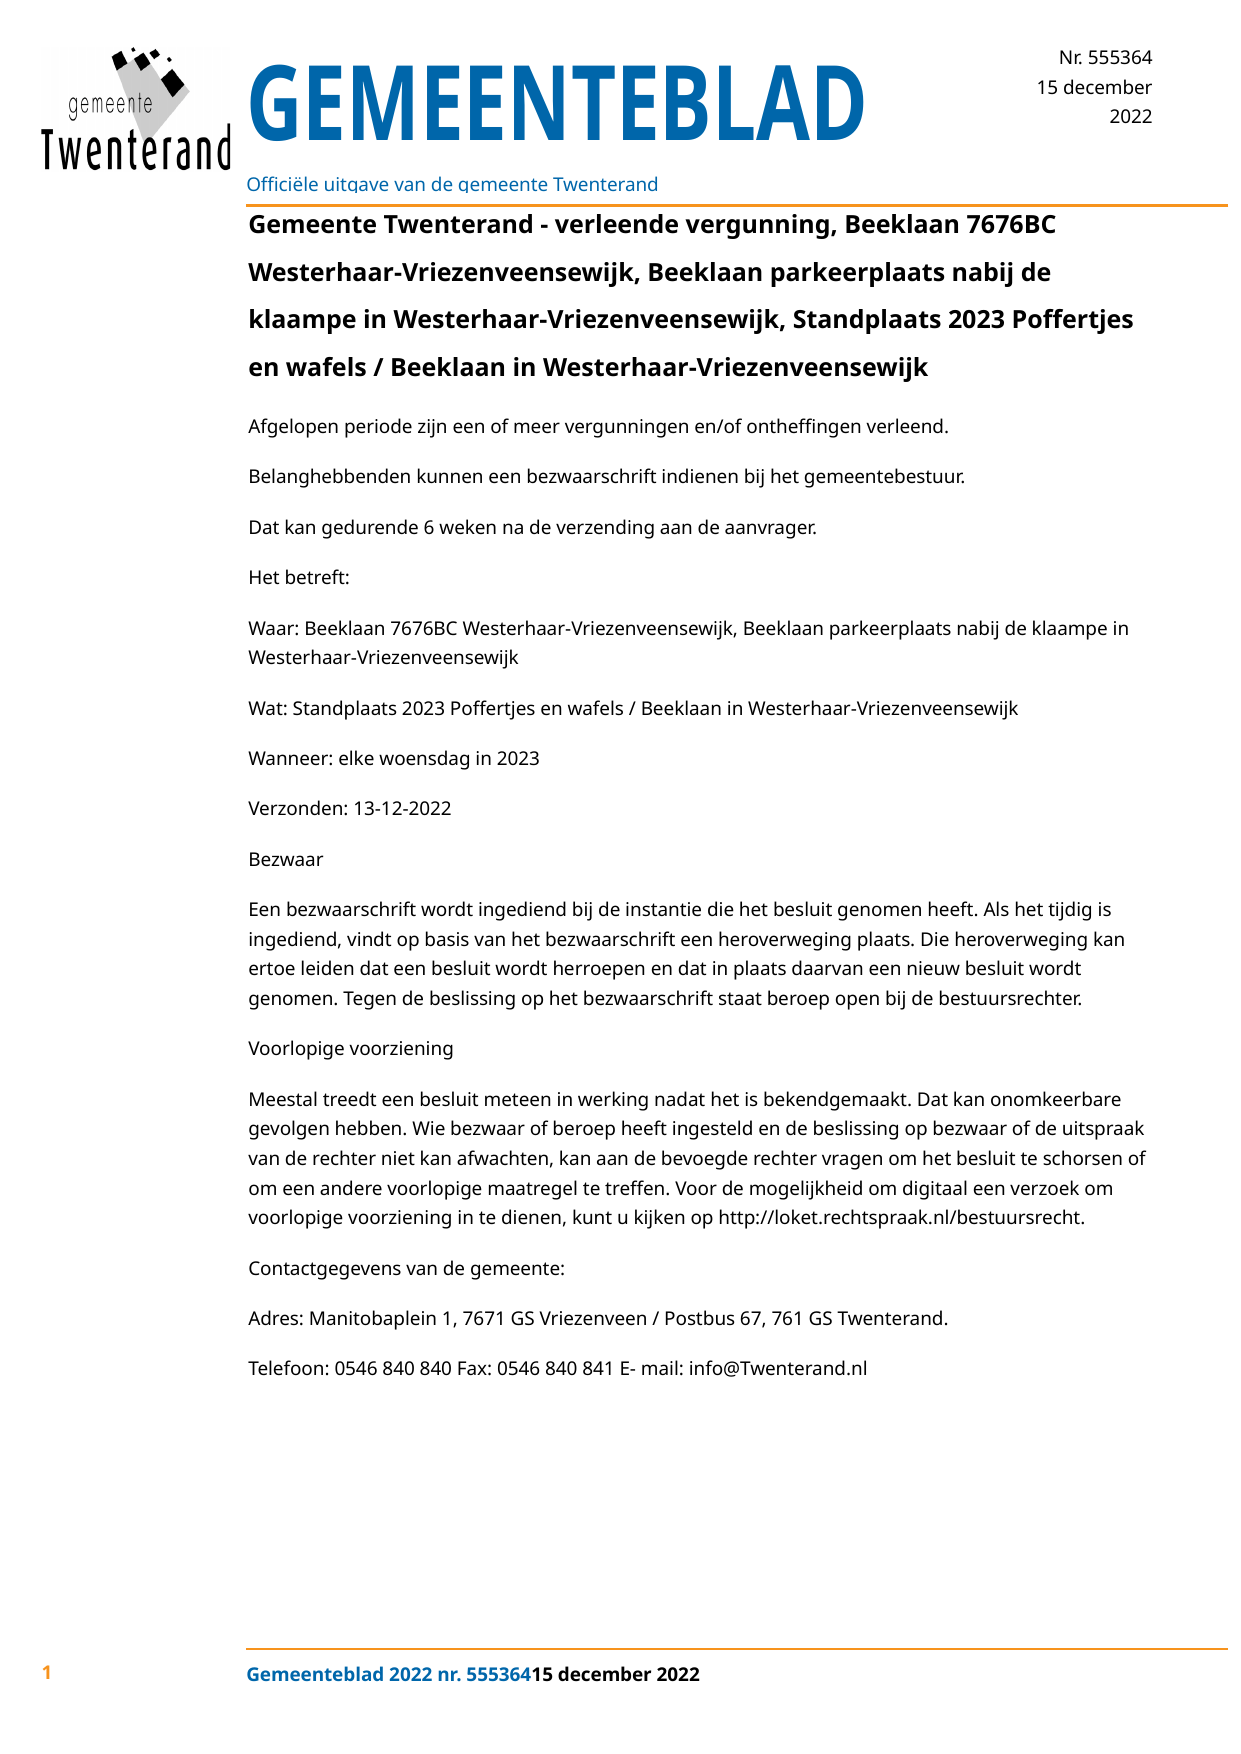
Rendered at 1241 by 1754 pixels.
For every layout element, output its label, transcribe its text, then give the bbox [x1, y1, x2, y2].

text Adres: Manitobaplein 1, 7671 GS Vriezenveen / Postbus 67, 761 GS Twenterand. [248, 1305, 1152, 1331]
text Afgelopen periode zijn een of meer vergunningen en/of ontheffingen verleend. [248, 413, 1152, 439]
text Belanghebbenden kunnen een bezwaarschrift indienen bij het gemeentebestuur. [248, 463, 1152, 489]
text Contactgegevens van de gemeente: [248, 1255, 1152, 1281]
text Meestal treedt een besluit meteen in werking nadat het is bekendgemaakt. Dat kan onomkeerbare gevolgen hebben. Wie bezwaar of beroep heeft ingesteld en de beslissing op bezwaar of de uitspraak van de rechter niet kan afwachten, kan aan de bevoegde rechter vragen om het besluit te schorsen of om een andere voorlopige maatregel te treffen. Voor de mogelijkheid om digitaal een verzoek om voorlopige voorziening in te dienen, kunt u kijken op http://loket.rechtspraak.nl/bestuursrecht. [248, 1086, 1152, 1230]
text Dat kan gedurende 6 weken na de verzending aan de aanvrager. [248, 514, 1152, 540]
text Telefoon: 0546 840 840 Fax: 0546 840 841 E- mail: info@Twenterand.nl [248, 1356, 1152, 1381]
picture [41, 47, 231, 172]
text Waar: Beeklaan 7676BC Westerhaar-Vriezenveensewijk, Beeklaan parkeerplaats nabij de klaampe in Westerhaar-Vriezenveensewijk [248, 615, 1152, 670]
text Wat: Standplaats 2023 Poffertjes en wafels / Beeklaan in Westerhaar-Vriezenveensewijk [248, 695, 1152, 721]
text Het betreft: [248, 564, 1152, 590]
text Bezwaar [248, 846, 1152, 872]
text Wanneer: elke woensdag in 2023 [248, 745, 1152, 771]
text Verzonden: 13-12-2022 [248, 796, 1152, 821]
text Gemeente Twenterand - verleende vergunning, Beeklaan 7676BC Westerhaar-Vriezenveensewijk, Beeklaan parkeerplaats nabij de klaampe in Westerhaar-Vriezenveensewijk, Standplaats 2023 Poffertjes en wafels / Beeklaan in Westerhaar-Vriezenveensewijk [248, 207, 1152, 384]
text Een bezwaarschrift wordt ingediend bij de instantie die het besluit genomen heeft. Als het tijdig is ingediend, vindt op basis van het bezwaarschrift een heroverweging plaats. Die heroverweging kan ertoe leiden dat een besluit wordt herroepen en dat in plaats daarvan een nieuw besluit wordt genomen. Tegen de beslissing op het bezwaarschrift staat beroep open bij de bestuursrechter. [248, 896, 1152, 1011]
text Voorlopige voorziening [248, 1036, 1152, 1061]
